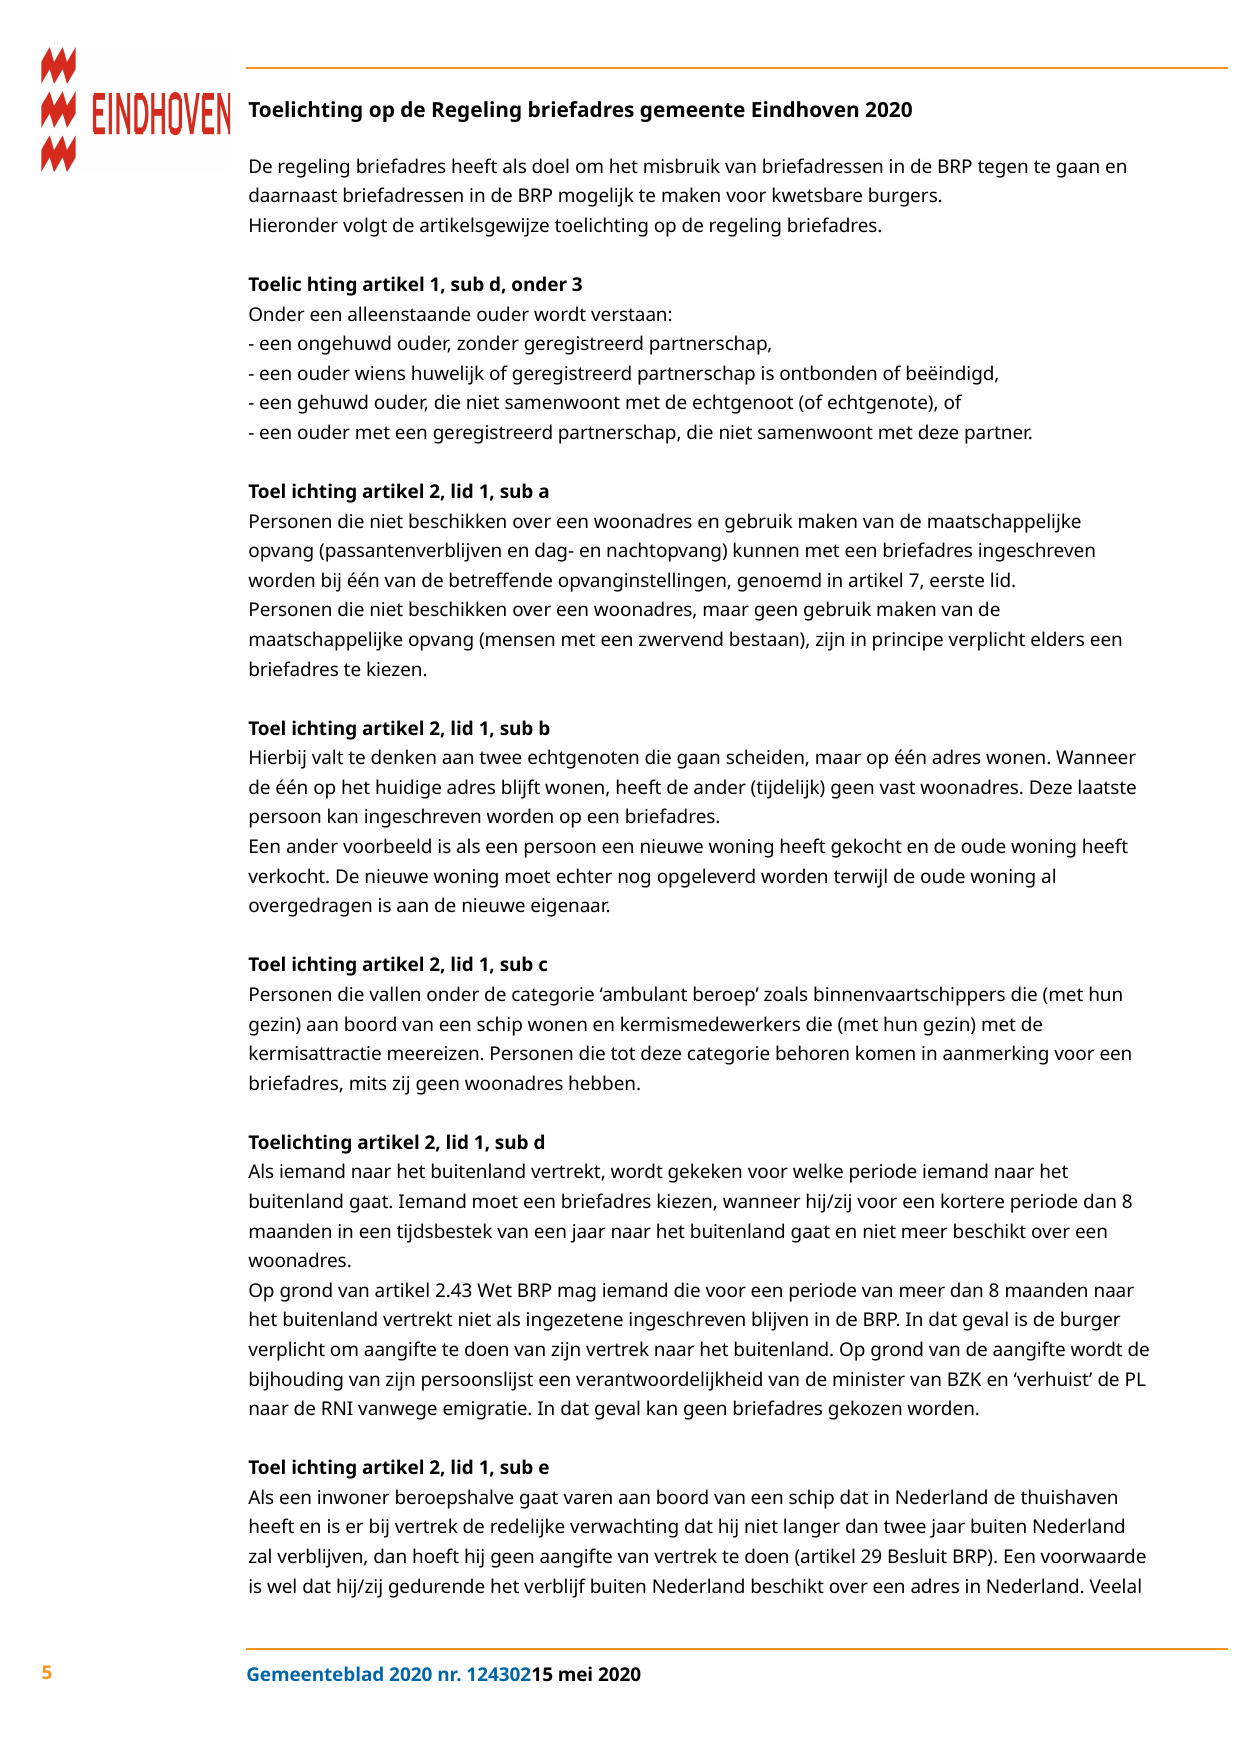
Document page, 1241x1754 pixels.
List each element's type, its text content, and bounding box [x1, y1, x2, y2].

text Toel ichting artikel 2, lid 1, sub c [248, 952, 1152, 977]
text - een ouder wiens huwelijk of geregistreerd partnerschap is ontbonden of beëindigd, [248, 360, 1152, 386]
text Op grond van artikel 2.43 Wet BRP mag iemand die voor een periode van meer dan 8 maanden naar het buitenland vertrekt niet als ingezetene ingeschreven blijven in de BRP. In dat geval is de burger verplicht om aangifte te doen van zijn vertrek naar het buitenland. Op grond van de aangifte wordt de bijhouding van zijn persoonslijst een verantwoordelijkheid van de minister van BZK en ‘verhuist’ de PL naar de RNI vanwege emigratie. In dat geval kan geen briefadres gekozen worden. [248, 1277, 1152, 1421]
text - een gehuwd ouder, die niet samenwoont met de echtgenoot (of echtgenote), of [248, 389, 1152, 415]
text Toel ichting artikel 2, lid 1, sub a [248, 478, 1152, 504]
text Toel ichting artikel 2, lid 1, sub b [248, 715, 1152, 741]
text - een ongehuwd ouder, zonder geregistreerd partnerschap, [248, 330, 1152, 356]
text Toelichting op de Regeling briefadres gemeente Eindhoven 2020 [248, 95, 1152, 123]
text De regeling briefadres heeft als doel om het misbruik van briefadressen in de BRP tegen te gaan en daarnaast briefadressen in de BRP mogelijk te maken voor kwetsbare burgers. [248, 153, 1152, 208]
text Als iemand naar het buitenland vertrekt, wordt gekeken voor welke periode iemand naar het buitenland gaat. Iemand moet een briefadres kiezen, wanneer hij/zij voor een kortere periode dan 8 maanden in een tijdsbestek van een jaar naar het buitenland gaat en niet meer beschikt over een woonadres. [248, 1159, 1152, 1273]
text Hieronder volgt de artikelsgewijze toelichting op de regeling briefadres. [248, 212, 1152, 238]
text Een ander voorbeeld is als een persoon een nieuwe woning heeft gekocht en de oude woning heeft verkocht. De nieuwe woning moet echter nog opgeleverd worden terwijl de oude woning al overgedragen is aan de nieuwe eigenaar. [248, 833, 1152, 918]
text Onder een alleenstaande ouder wordt verstaan: [248, 301, 1152, 327]
text Toelic hting artikel 1, sub d, onder 3 [248, 271, 1152, 297]
picture [41, 47, 231, 172]
text Hierbij valt te denken aan twee echtgenoten die gaan scheiden, maar op één adres wonen. Wanneer de één op het huidige adres blijft wonen, heeft de ander (tijdelijk) geen vast woonadres. Deze laatste persoon kan ingeschreven worden op een briefadres. [248, 744, 1152, 829]
text - een ouder met een geregistreerd partnerschap, die niet samenwoont met deze partner. [248, 419, 1152, 445]
text Personen die niet beschikken over een woonadres en gebruik maken van de maatschappelijke opvang (passantenverblijven en dag- en nachtopvang) kunnen met een briefadres ingeschreven worden bij één van de betreffende opvanginstellingen, genoemd in artikel 7, eerste lid. [248, 508, 1152, 593]
text Als een inwoner beroepshalve gaat varen aan boord van een schip dat in Nederland de thuishaven heeft en is er bij vertrek de redelijke verwachting dat hij niet langer dan twee jaar buiten Nederland zal verblijven, dan hoeft hij geen aangifte van vertrek te doen (artikel 29 Besluit BRP). Een voorwaarde is wel dat hij/zij gedurende het verblijf buiten Nederland beschikt over een adres in Nederland. Veelal [248, 1484, 1152, 1599]
text Toelichting artikel 2, lid 1, sub d [248, 1129, 1152, 1155]
text Personen die vallen onder de categorie ‘ambulant beroep’ zoals binnenvaartschippers die (met hun gezin) aan boord van een schip wonen en kermismedewerkers die (met hun gezin) met de kermisattractie meereizen. Personen die tot deze categorie behoren komen in aanmerking voor een briefadres, mits zij geen woonadres hebben. [248, 981, 1152, 1096]
text Toel ichting artikel 2, lid 1, sub e [248, 1454, 1152, 1480]
text Personen die niet beschikken over een woonadres, maar geen gebruik maken van de maatschappelijke opvang (mensen met een zwervend bestaan), zijn in principe verplicht elders een briefadres te kiezen. [248, 597, 1152, 682]
